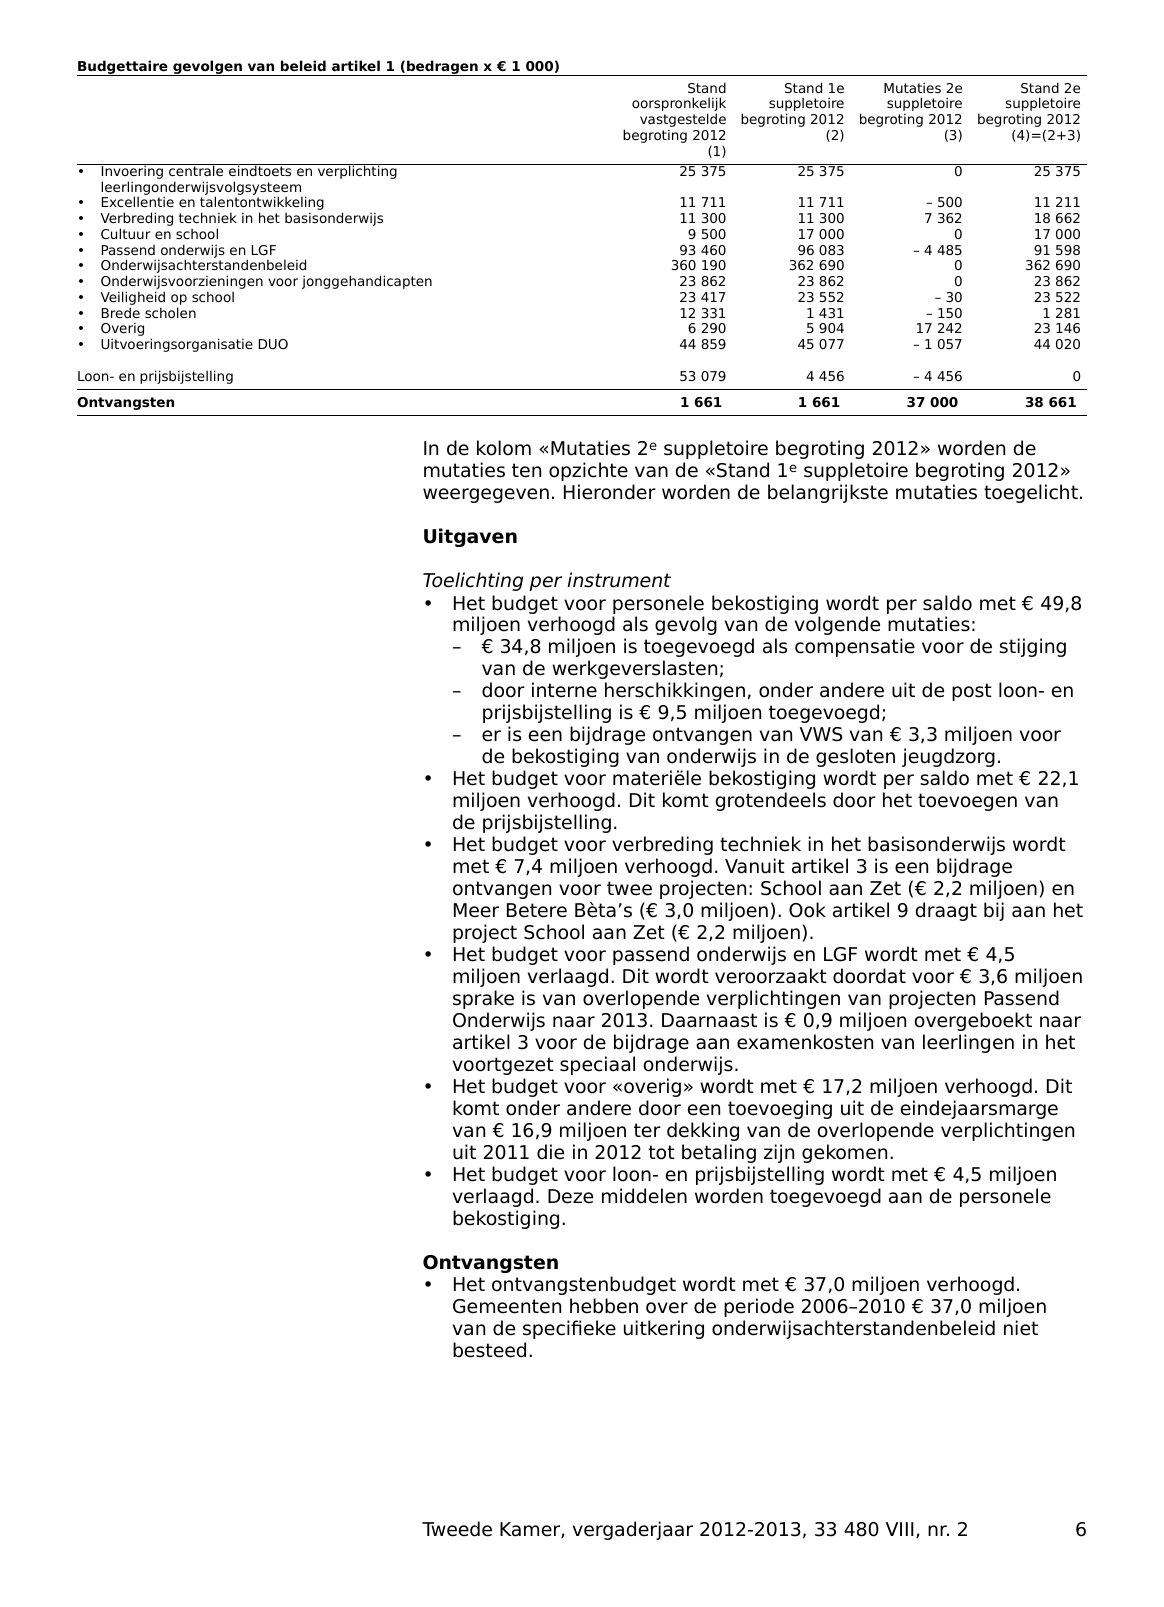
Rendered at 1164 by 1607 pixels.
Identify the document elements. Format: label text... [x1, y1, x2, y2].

table_cell 53 079 [602, 368, 732, 389]
table_cell [94, 353, 602, 368]
table_cell 23 522 [969, 290, 1087, 305]
table_cell Overig [94, 321, 602, 337]
table_cell 6 290 [602, 321, 732, 337]
table_cell • [77, 337, 94, 353]
table_cell 1 661 [732, 390, 850, 415]
table_cell [850, 353, 968, 368]
table_cell [602, 353, 732, 368]
table_cell 9 500 [602, 227, 732, 242]
table_cell 5 904 [732, 321, 850, 337]
table_cell Stand oorspronkelijk vastgestelde begroting 2012 (1) [602, 76, 732, 164]
table_cell 17 242 [850, 321, 968, 337]
text • Het ontvangstenbudget wordt met € 37,0 miljoen verhoogd. Gemeenten hebben over de periode 2006–2010 € 37,0 miljoen van de specifieke uitkering onderwijsachterstandenbeleid niet besteed. [422, 1274, 1087, 1362]
table_cell • [77, 305, 94, 321]
table_cell Excellentie en talentontwikkeling [94, 195, 602, 211]
table_cell 38 661 [969, 390, 1087, 415]
table_cell 0 [850, 227, 968, 242]
table_cell 1 431 [732, 305, 850, 321]
table_cell Brede scholen [94, 305, 602, 321]
text • Het budget voor «overig» wordt met € 17,2 miljoen verhoogd. Dit komt onder andere door een toevoeging uit de eindejaarsmarge van € 16,9 miljoen ter dekking van de overlopende verplichtingen uit 2011 die in 2012 tot betaling zijn gekomen. [422, 1076, 1087, 1164]
text • Het budget voor passend onderwijs en LGF wordt met € 4,5 miljoen verlaagd. Dit wordt veroorzaakt doordat voor € 3,6 miljoen sprake is van overlopende verplichtingen van projecten Passend Onderwijs naar 2013. Daarnaast is € 0,9 miljoen overgeboekt naar artikel 3 voor de bijdrage aan examenkosten van leerlingen in het voortgezet speciaal onderwijs. [422, 944, 1087, 1076]
table_cell – 1 057 [850, 337, 968, 353]
subtitle Toelichting per instrument [422, 570, 1087, 592]
table_cell 96 083 [732, 243, 850, 258]
table_cell 7 362 [850, 211, 968, 227]
table_cell Onderwijsachterstandenbeleid [94, 258, 602, 274]
table_cell 1 661 [602, 390, 732, 415]
table_cell 23 417 [602, 290, 732, 305]
table_cell 360 190 [602, 258, 732, 274]
table_cell [969, 353, 1087, 368]
text – € 34,8 miljoen is toegevoegd als compensatie voor de stijging van de werkgeverslasten; [452, 636, 1087, 680]
table_header Budgettaire gevolgen van beleid artikel 1 (bedragen x € 1 000) [77, 59, 1087, 75]
table_cell – 4 485 [850, 243, 968, 258]
table_cell [77, 353, 94, 368]
table_cell 44 020 [969, 337, 1087, 353]
table_cell • [77, 258, 94, 274]
table_cell 45 077 [732, 337, 850, 353]
text • Het budget voor verbreding techniek in het basisonderwijs wordt met € 7,4 miljoen verhoogd. Vanuit artikel 3 is een bijdrage ontvangen voor twee projecten: School aan Zet (€ 2,2 miljoen) en Meer Betere Bèta’s (€ 3,0 miljoen). Ook artikel 9 draagt bij aan het project School aan Zet (€ 2,2 miljoen). [422, 834, 1087, 944]
table_cell Uitvoeringsorganisatie DUO [94, 337, 602, 353]
table_cell [732, 353, 850, 368]
table_cell 23 862 [969, 274, 1087, 290]
table_cell 11 211 [969, 195, 1087, 211]
text – door interne herschikkingen, onder andere uit de post loon- en prijsbijstelling is € 9,5 miljoen toegevoegd; [452, 680, 1087, 724]
table_cell • [77, 195, 94, 211]
table_cell 18 662 [969, 211, 1087, 227]
table_cell • [77, 243, 94, 258]
table_cell 23 862 [602, 274, 732, 290]
table_cell [94, 76, 602, 164]
table_cell 0 [850, 274, 968, 290]
table_cell 93 460 [602, 243, 732, 258]
table_cell • [77, 211, 94, 227]
table_cell Onderwijsvoorzieningen voor jonggehandicapten [94, 274, 602, 290]
table_cell Verbreding techniek in het basisonderwijs [94, 211, 602, 227]
table_cell 23 146 [969, 321, 1087, 337]
table_cell Passend onderwijs en LGF [94, 243, 602, 258]
text • Het budget voor loon- en prijsbijstelling wordt met € 4,5 miljoen verlaagd. Deze middelen worden toegevoegd aan de personele bekostiging. [422, 1164, 1087, 1230]
table_cell 25 375 [969, 165, 1087, 195]
text In de kolom «Mutaties 2e suppletoire begroting 2012» worden de mutaties ten opzichte van de «Stand 1e suppletoire begroting 2012» weergegeven. Hieronder worden de belangrijkste mutaties toegelicht. [422, 438, 1087, 504]
text • Het budget voor materiële bekostiging wordt per saldo met € 22,1 miljoen verhoogd. Dit komt grotendeels door het toevoegen van de prijsbijstelling. [422, 768, 1087, 834]
table_cell 12 331 [602, 305, 732, 321]
table_cell 37 000 [850, 390, 968, 415]
table_cell 91 598 [969, 243, 1087, 258]
table_cell – 500 [850, 195, 968, 211]
table_cell – 30 [850, 290, 968, 305]
table_cell 23 862 [732, 274, 850, 290]
table_cell 1 281 [969, 305, 1087, 321]
table_cell 362 690 [732, 258, 850, 274]
table_cell Loon- en prijsbijstelling [77, 368, 602, 389]
text – er is een bijdrage ontvangen van VWS van € 3,3 miljoen voor de bekostiging van onderwijs in de gesloten jeugdzorg. [452, 724, 1087, 768]
table_cell – 150 [850, 305, 968, 321]
table_cell Stand 2e suppletoire begroting 2012 (4)=(2+3) [969, 76, 1087, 164]
table_cell 25 375 [732, 165, 850, 195]
table_cell Ontvangsten [77, 390, 602, 415]
table_cell 17 000 [969, 227, 1087, 242]
table_cell 44 859 [602, 337, 732, 353]
table_cell • [77, 321, 94, 337]
table_cell Invoering centrale eindtoets en verplichting leerlingonderwijsvolgsysteem [94, 165, 602, 195]
table_cell 17 000 [732, 227, 850, 242]
table_cell Veiligheid op school [94, 290, 602, 305]
table_cell 11 711 [602, 195, 732, 211]
subtitle Ontvangsten [422, 1252, 1087, 1274]
table_cell • [77, 290, 94, 305]
table_cell Mutaties 2e suppletoire begroting 2012 (3) [850, 76, 968, 164]
table_cell 0 [969, 368, 1087, 389]
text • Het budget voor personele bekostiging wordt per saldo met € 49,8 miljoen verhoogd als gevolg van de volgende mutaties: [422, 592, 1087, 636]
table_cell 25 375 [602, 165, 732, 195]
table_cell 11 300 [732, 211, 850, 227]
table_cell [77, 76, 94, 164]
table_cell 11 711 [732, 195, 850, 211]
table_cell 4 456 [732, 368, 850, 389]
table_cell • [77, 165, 94, 195]
table_cell 23 552 [732, 290, 850, 305]
table_cell 0 [850, 165, 968, 195]
table_cell 11 300 [602, 211, 732, 227]
table_cell Cultuur en school [94, 227, 602, 242]
table_cell 362 690 [969, 258, 1087, 274]
table_cell • [77, 274, 94, 290]
table_cell – 4 456 [850, 368, 968, 389]
table_cell 0 [850, 258, 968, 274]
subtitle Uitgaven [422, 526, 1087, 548]
table_cell Stand 1e suppletoire begroting 2012 (2) [732, 76, 850, 164]
table_cell • [77, 227, 94, 242]
